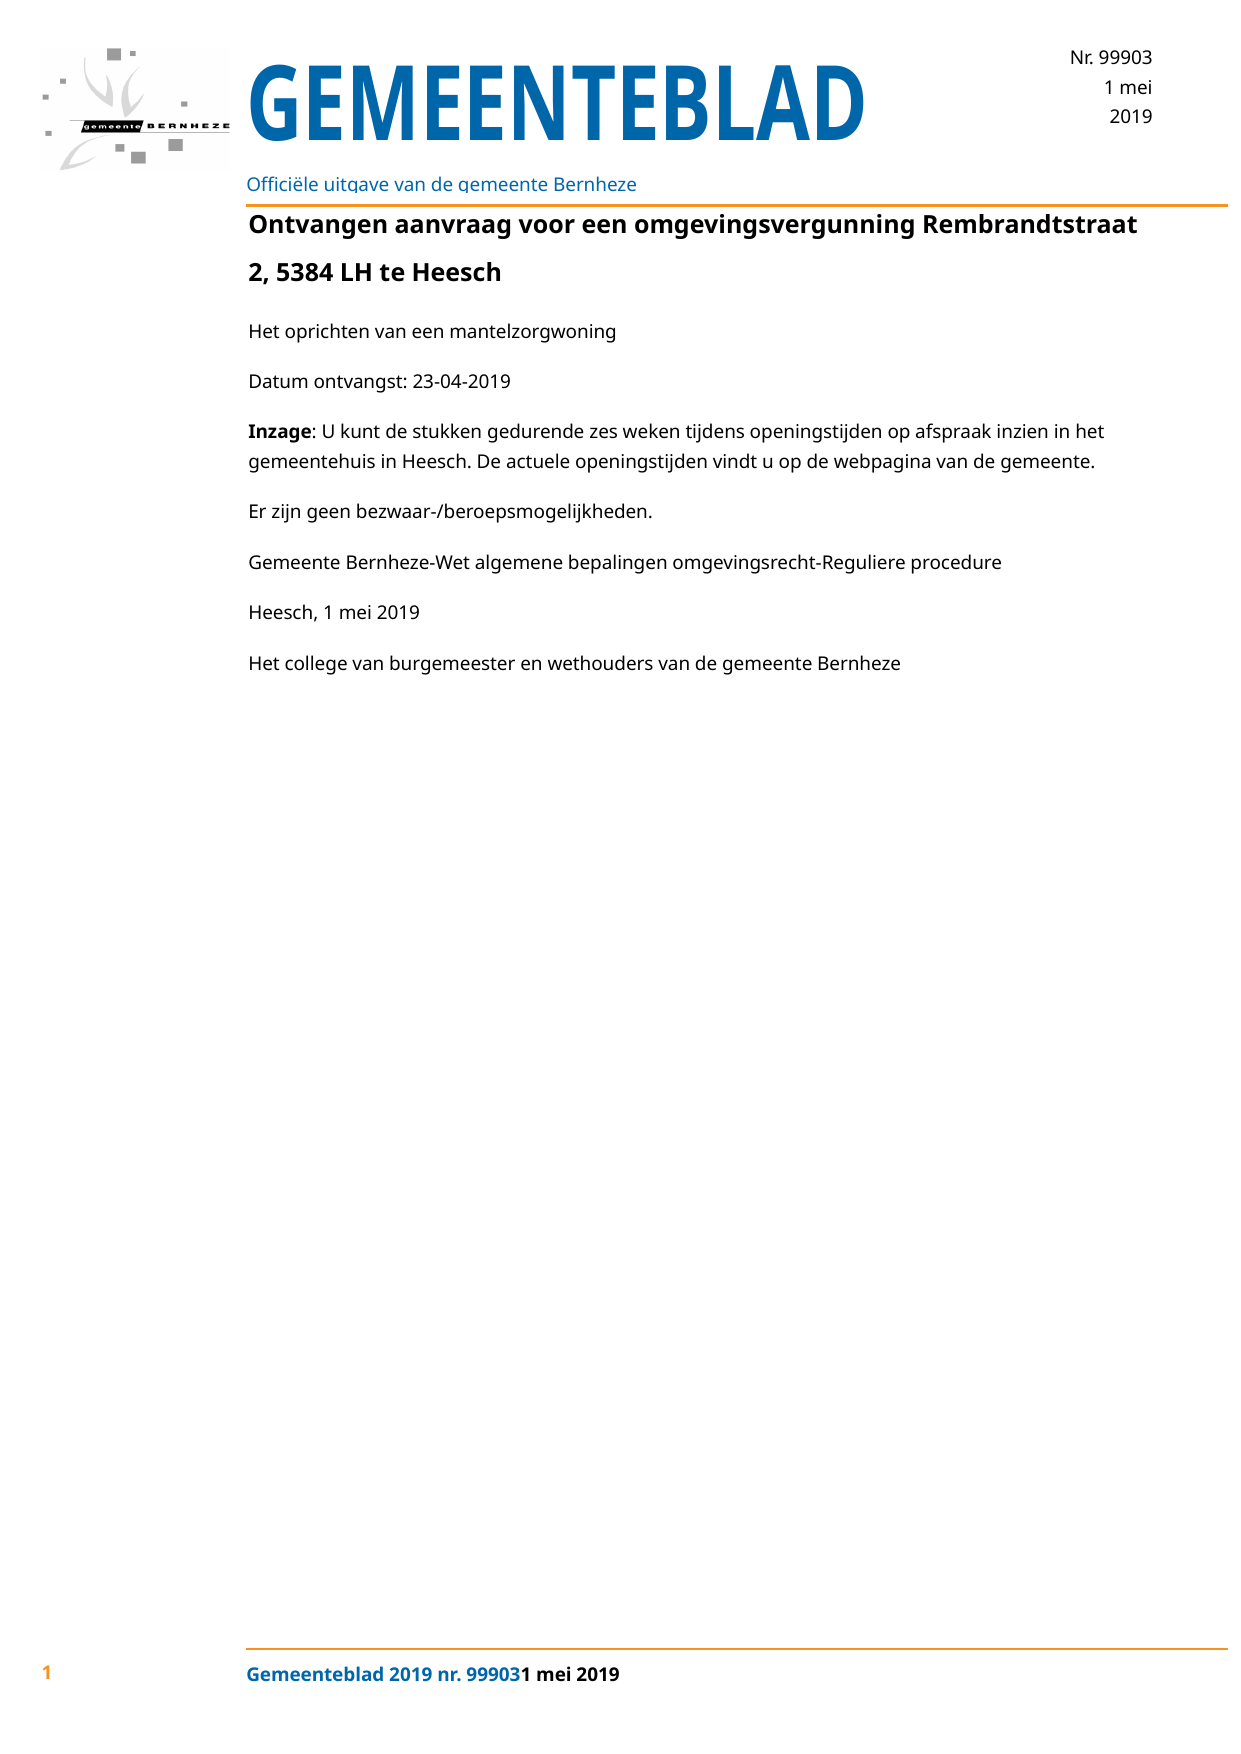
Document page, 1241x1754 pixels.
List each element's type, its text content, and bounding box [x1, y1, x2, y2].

text Ontvangen aanvraag voor een omgevingsvergunning Rembrandtstraat 2, 5384 LH te Heesch [248, 207, 1152, 288]
text Gemeente Bernheze-Wet algemene bepalingen omgevingsrecht-Reguliere procedure [248, 549, 1152, 575]
text Er zijn geen bezwaar-/beroepsmogelijkheden. [248, 499, 1152, 524]
picture [41, 47, 231, 172]
text Het oprichten van een mantelzorgwoning [248, 318, 1152, 344]
text Inzage: U kunt de stukken gedurende zes weken tijdens openingstijden op afspraak inzien in het gemeentehuis in Heesch. De actuele openingstijden vindt u op de webpagina van de gemeente. [248, 419, 1152, 474]
text Datum ontvangst: 23-04-2019 [248, 368, 1152, 394]
text Heesch, 1 mei 2019 [248, 599, 1152, 625]
text Het college van burgemeester en wethouders van de gemeente Bernheze [248, 650, 1152, 676]
